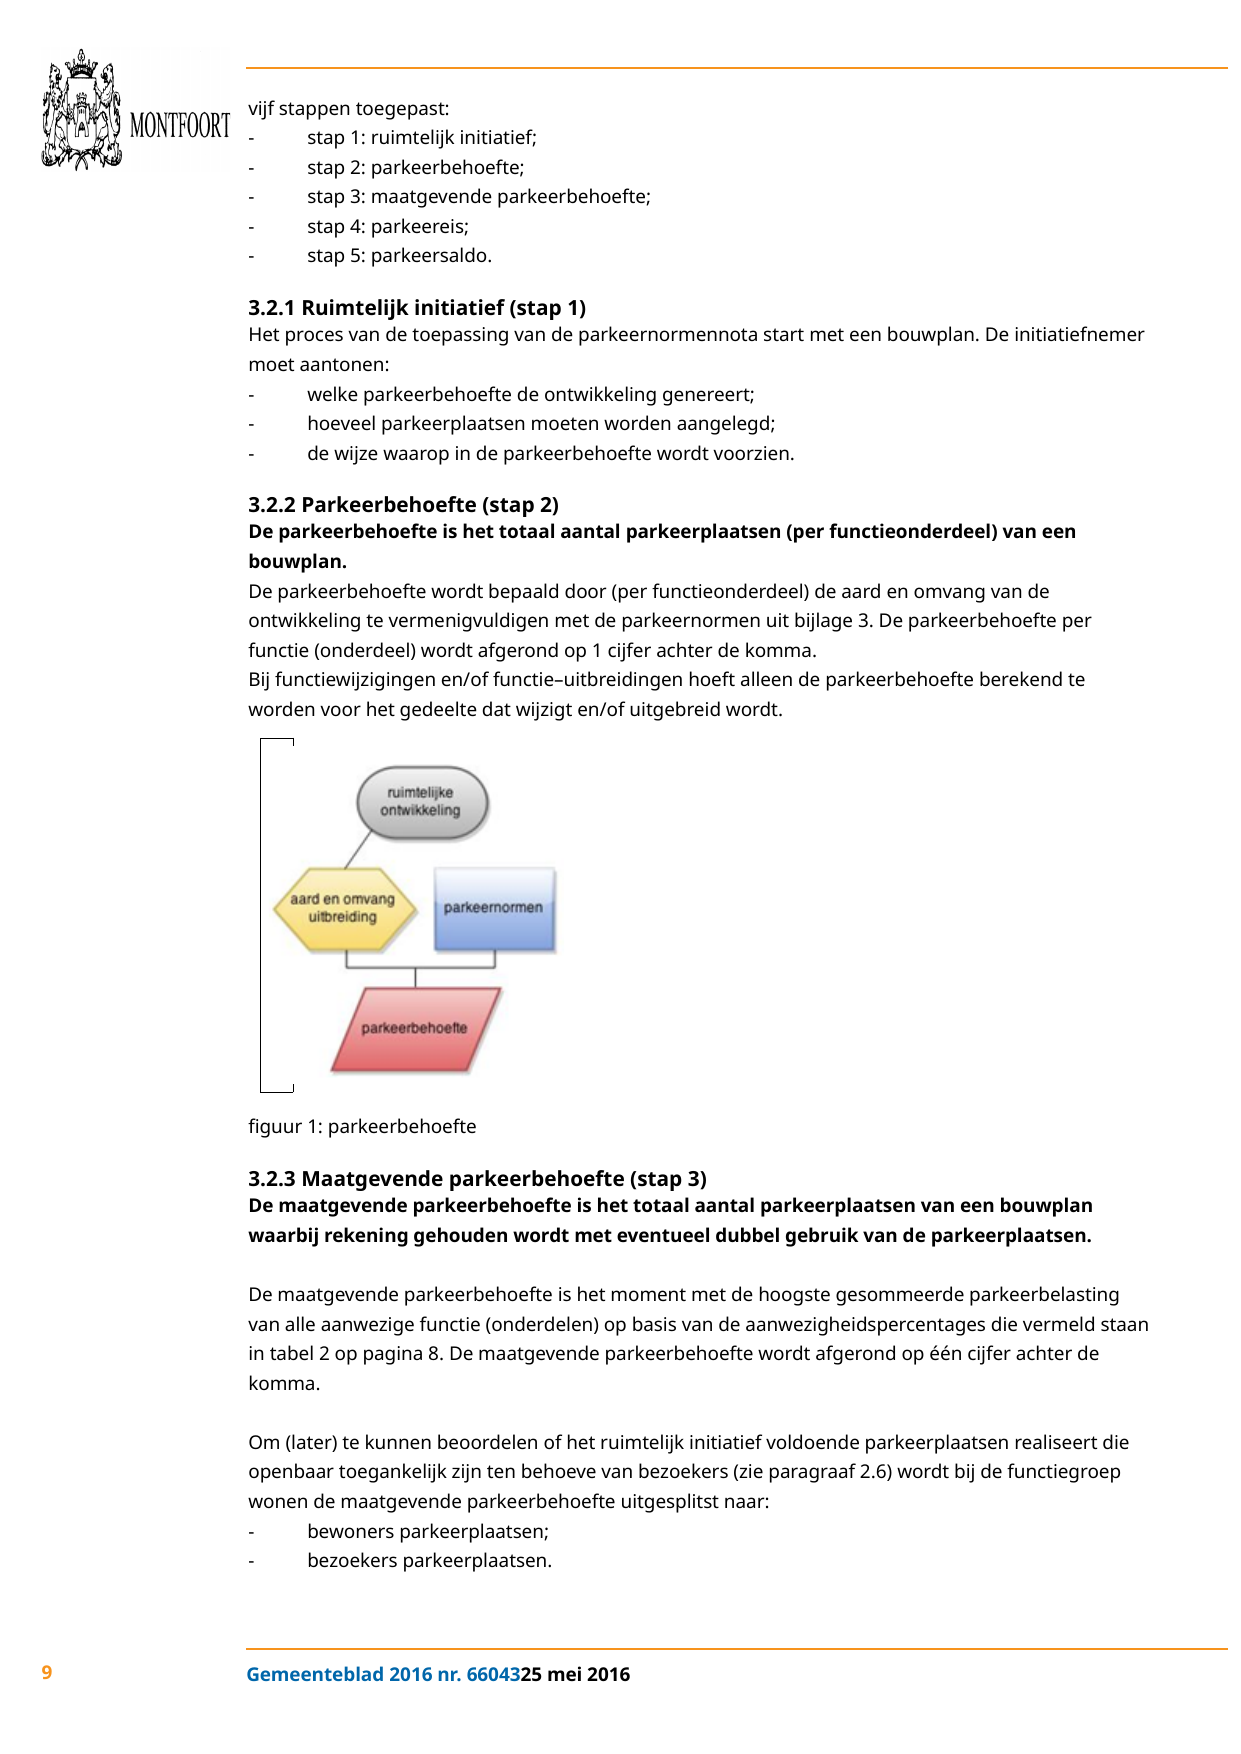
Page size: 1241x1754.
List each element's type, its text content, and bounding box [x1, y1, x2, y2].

text 3.2.2 Parkeerbehoefte (stap 2) [248, 490, 1152, 519]
list bezoekers parkeerplaatsen. [248, 1547, 1152, 1573]
text 3.2.1 Ruimtelijk initiatief (stap 1) [248, 293, 1152, 322]
text De parkeerbehoefte is het totaal aantal parkeerplaatsen (per functieonderdeel) van een bouwplan. [248, 519, 1152, 574]
text vijf stappen toegepast: [248, 95, 1152, 121]
text De maatgevende parkeerbehoefte is het totaal aantal parkeerplaatsen van een bouwplan waarbij rekening gehouden wordt met eventueel dubbel gebruik van de parkeerplaatsen. [248, 1192, 1152, 1248]
text 3.2.3 Maatgevende parkeerbehoefte (stap 3) [248, 1164, 1152, 1192]
list stap 3: maatgevende parkeerbehoefte; [248, 183, 1152, 209]
text De parkeerbehoefte wordt bepaald door (per functieonderdeel) de aard en omvang van de ontwikkeling te vermenigvuldigen met de parkeernormen uit bijlage 3. De parkeerbehoefte per functie (onderdeel) wordt afgerond op 1 cijfer achter de komma. [248, 578, 1152, 663]
list stap 4: parkeereis; [248, 213, 1152, 239]
text figuur 1: parkeerbehoefte [248, 1113, 1152, 1139]
list stap 5: parkeersaldo. [248, 243, 1152, 268]
list stap 1: ruimtelijk initiatief; [248, 124, 1152, 150]
text De maatgevende parkeerbehoefte is het moment met de hoogste gesommeerde parkeerbelasting van alle aanwezige functie (onderdelen) op basis van de aanwezigheidspercentages die vermeld staan in tabel 2 op pagina 8. De maatgevende parkeerbehoefte wordt afgerond op één cijfer achter de komma. [248, 1281, 1152, 1396]
list hoeveel parkeerplaatsen moeten worden aangelegd; [248, 410, 1152, 436]
picture [268, 746, 565, 1084]
picture [41, 47, 231, 172]
list de wijze waarop in de parkeerbehoefte wordt voorzien. [248, 440, 1152, 466]
text Om (later) te kunnen beoordelen of het ruimtelijk initiatief voldoende parkeerplaatsen realiseert die openbaar toegankelijk zijn ten behoeve van bezoekers (zie paragraaf 2.6) wordt bij de functiegroep wonen de maatgevende parkeerbehoefte uitgesplitst naar: [248, 1429, 1152, 1514]
list bewoners parkeerplaatsen; [248, 1518, 1152, 1543]
text Het proces van de toepassing van de parkeernormennota start met een bouwplan. De initiatiefnemer moet aantonen: [248, 322, 1152, 377]
list stap 2: parkeerbehoefte; [248, 154, 1152, 180]
text Bij functiewijzigingen en/of functie–uitbreidingen hoeft alleen de parkeerbehoefte berekend te worden voor het gedeelte dat wijzigt en/of uitgebreid wordt. [248, 667, 1152, 722]
list welke parkeerbehoefte de ontwikkeling genereert; [248, 381, 1152, 406]
